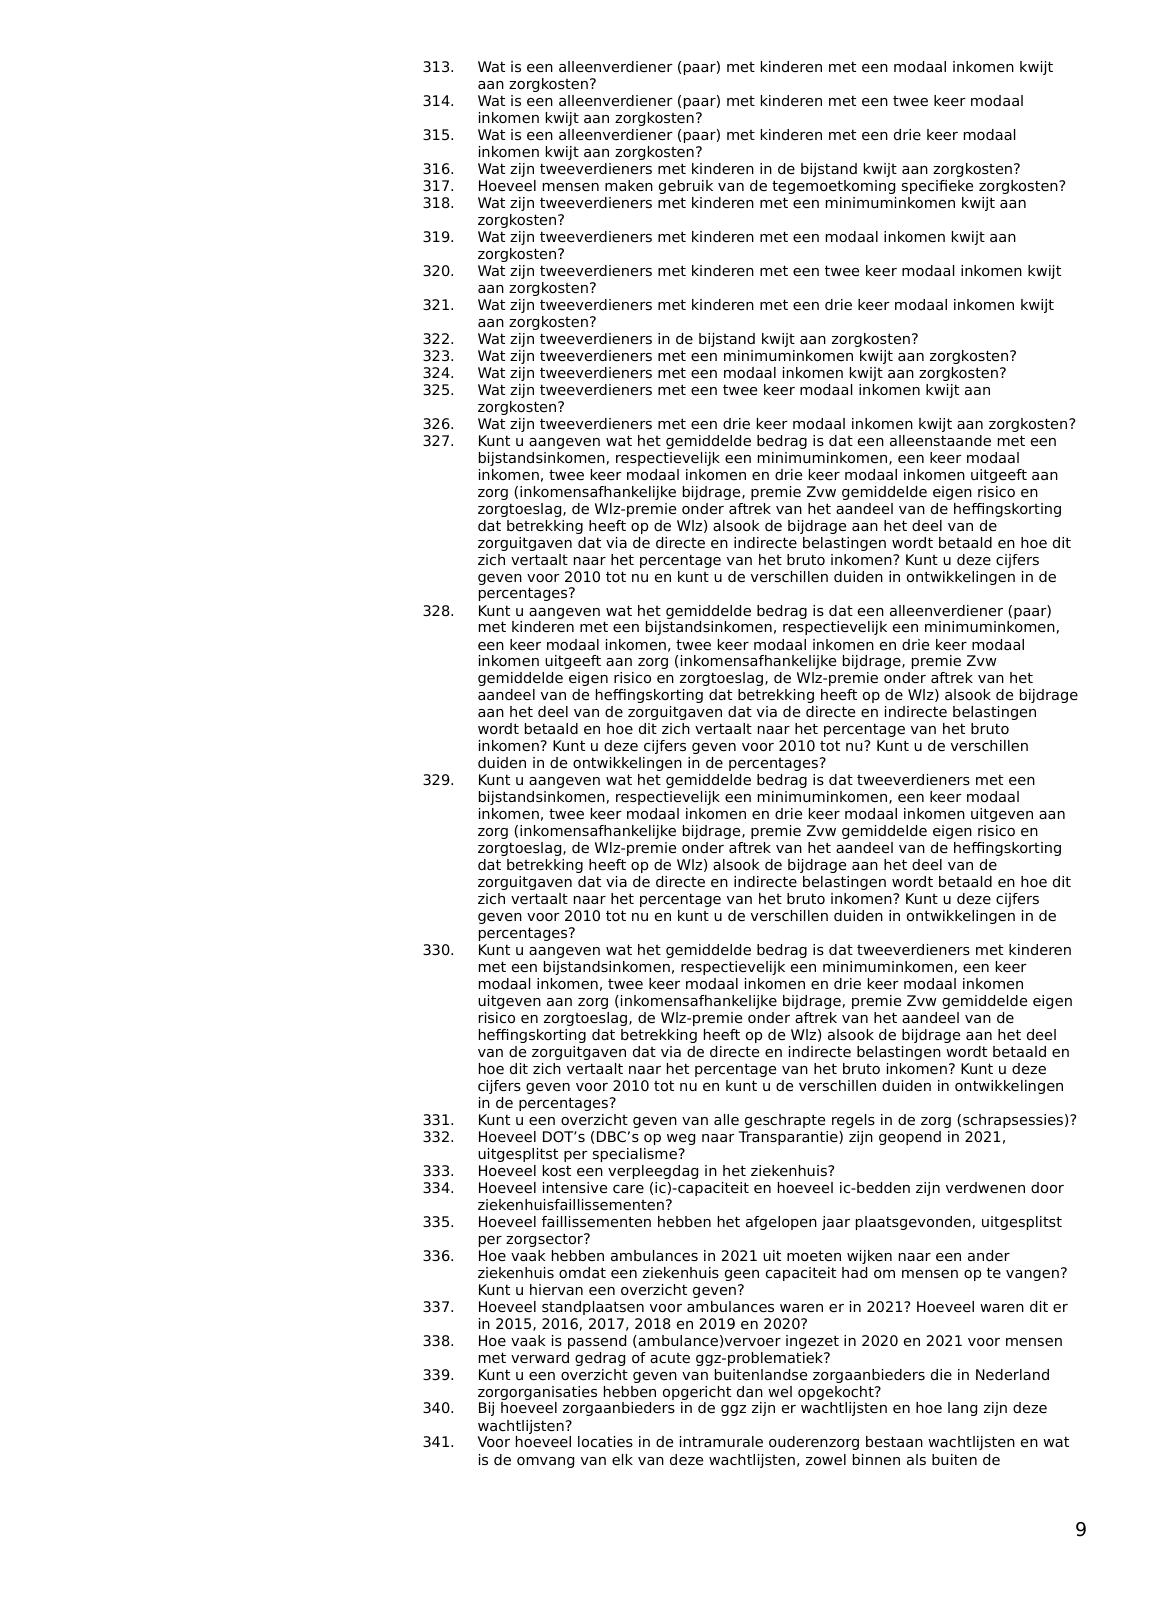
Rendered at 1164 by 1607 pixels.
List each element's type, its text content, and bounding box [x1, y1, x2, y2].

table_cell 315. [422, 127, 471, 161]
table_cell 314. [422, 93, 471, 127]
table_cell Kunt u aangeven wat het gemiddelde bedrag is dat tweeverdieners met een bijstandsinkomen, respectievelijk een minimuminkomen, een keer modaal inkomen, twee keer modaal inkomen en drie keer modaal inkomen uitgeven aan zorg (inkomensafhankelijke bijdrage, premie Zvw gemiddelde eigen risico en zorgtoeslag, de Wlz-premie onder aftrek van het aandeel van de heffingskorting dat betrekking heeft op de Wlz) alsook de bijdrage aan het deel van de zorguitgaven dat via de directe en indirecte belastingen wordt betaald en hoe dit zich vertaalt naar het percentage van het bruto inkomen? Kunt u deze cijfers geven voor 2010 tot nu en kunt u de verschillen duiden in ontwikkelingen in de percentages? [471, 772, 1087, 942]
table_cell 329. [422, 772, 471, 942]
table_cell Hoeveel kost een verpleegdag in het ziekenhuis? [471, 1163, 1087, 1180]
table_cell 319. [422, 229, 471, 263]
table_cell Wat is een alleenverdiener (paar) met kinderen met een modaal inkomen kwijt aan zorgkosten? [471, 59, 1087, 93]
table_cell 317. [422, 178, 471, 195]
table_cell Hoeveel intensive care (ic)-capaciteit en hoeveel ic-bedden zijn verdwenen door ziekenhuisfaillissementen? [471, 1180, 1087, 1214]
table_cell 327. [422, 433, 471, 602]
table_cell 341. [422, 1434, 471, 1468]
table_cell 321. [422, 297, 471, 331]
table_cell 313. [422, 59, 471, 93]
table_cell 322. [422, 331, 471, 348]
table_cell Wat is een alleenverdiener (paar) met kinderen met een drie keer modaal inkomen kwijt aan zorgkosten? [471, 127, 1087, 161]
table_cell 338. [422, 1333, 471, 1366]
table_cell 325. [422, 382, 471, 416]
table_cell 320. [422, 263, 471, 297]
table_cell Voor hoeveel locaties in de intramurale ouderenzorg bestaan wachtlijsten en wat is de omvang van elk van deze wachtlijsten, zowel binnen als buiten de [471, 1434, 1087, 1468]
table_cell Kunt u aangeven wat het gemiddelde bedrag is dat een alleenstaande met een bijstandsinkomen, respectievelijk een minimuminkomen, een keer modaal inkomen, twee keer modaal inkomen en drie keer modaal inkomen uitgeeft aan zorg (inkomensafhankelijke bijdrage, premie Zvw gemiddelde eigen risico en zorgtoeslag, de Wlz-premie onder aftrek van het aandeel van de heffingskorting dat betrekking heeft op de Wlz) alsook de bijdrage aan het deel van de zorguitgaven dat via de directe en indirecte belastingen wordt betaald en hoe dit zich vertaalt naar het percentage van het bruto inkomen? Kunt u deze cijfers geven voor 2010 tot nu en kunt u de verschillen duiden in ontwikkelingen in de percentages? [471, 433, 1087, 602]
table_cell 324. [422, 365, 471, 382]
table_cell 330. [422, 942, 471, 1112]
table_cell Kunt u aangeven wat het gemiddelde bedrag is dat een alleenverdiener (paar) met kinderen met een bijstandsinkomen, respectievelijk een minimuminkomen, een keer modaal inkomen, twee keer modaal inkomen en drie keer modaal inkomen uitgeeft aan zorg (inkomensafhankelijke bijdrage, premie Zvw gemiddelde eigen risico en zorgtoeslag, de Wlz-premie onder aftrek van het aandeel van de heffingskorting dat betrekking heeft op de Wlz) alsook de bijdrage aan het deel van de zorguitgaven dat via de directe en indirecte belastingen wordt betaald en hoe dit zich vertaalt naar het percentage van het bruto inkomen? Kunt u deze cijfers geven voor 2010 tot nu? Kunt u de verschillen duiden in de ontwikkelingen in de percentages? [471, 603, 1087, 772]
table_cell Hoeveel standplaatsen voor ambulances waren er in 2021? Hoeveel waren dit er in 2015, 2016, 2017, 2018 en 2019 en 2020? [471, 1299, 1087, 1332]
table_cell 316. [422, 161, 471, 178]
table_cell Hoe vaak is passend (ambulance)vervoer ingezet in 2020 en 2021 voor mensen met verward gedrag of acute ggz-problematiek? [471, 1333, 1087, 1366]
table_cell Kunt u een overzicht geven van buitenlandse zorgaanbieders die in Nederland zorgorganisaties hebben opgericht dan wel opgekocht? [471, 1366, 1087, 1400]
table_cell 323. [422, 348, 471, 365]
table_cell 331. [422, 1112, 471, 1129]
table_cell Hoe vaak hebben ambulances in 2021 uit moeten wijken naar een ander ziekenhuis omdat een ziekenhuis geen capaciteit had om mensen op te vangen? Kunt u hiervan een overzicht geven? [471, 1248, 1087, 1298]
table_cell Wat zijn tweeverdieners met kinderen met een modaal inkomen kwijt aan zorgkosten? [471, 229, 1087, 263]
table_cell 326. [422, 416, 471, 433]
table_cell Wat zijn tweeverdieners met een minimuminkomen kwijt aan zorgkosten? [471, 348, 1087, 365]
table_cell 318. [422, 195, 471, 229]
table_cell Wat zijn tweeverdieners met kinderen met een twee keer modaal inkomen kwijt aan zorgkosten? [471, 263, 1087, 297]
table_cell 333. [422, 1163, 471, 1180]
table_cell 334. [422, 1180, 471, 1214]
table_cell 336. [422, 1248, 471, 1298]
table_cell Wat zijn tweeverdieners in de bijstand kwijt aan zorgkosten? [471, 331, 1087, 348]
table_cell 337. [422, 1299, 471, 1332]
table_cell Wat zijn tweeverdieners met een drie keer modaal inkomen kwijt aan zorgkosten? [471, 416, 1087, 433]
table_cell Hoeveel DOT’s (DBC’s op weg naar Transparantie) zijn geopend in 2021, uitgesplitst per specialisme? [471, 1129, 1087, 1163]
table_cell Wat zijn tweeverdieners met een modaal inkomen kwijt aan zorgkosten? [471, 365, 1087, 382]
table_cell Wat zijn tweeverdieners met kinderen met een drie keer modaal inkomen kwijt aan zorgkosten? [471, 297, 1087, 331]
table_cell 335. [422, 1214, 471, 1248]
table_cell Hoeveel mensen maken gebruik van de tegemoetkoming specifieke zorgkosten? [471, 178, 1087, 195]
table_cell Kunt u aangeven wat het gemiddelde bedrag is dat tweeverdieners met kinderen met een bijstandsinkomen, respectievelijk een minimuminkomen, een keer modaal inkomen, twee keer modaal inkomen en drie keer modaal inkomen uitgeven aan zorg (inkomensafhankelijke bijdrage, premie Zvw gemiddelde eigen risico en zorgtoeslag, de Wlz-premie onder aftrek van het aandeel van de heffingskorting dat betrekking heeft op de Wlz) alsook de bijdrage aan het deel van de zorguitgaven dat via de directe en indirecte belastingen wordt betaald en hoe dit zich vertaalt naar het percentage van het bruto inkomen? Kunt u deze cijfers geven voor 2010 tot nu en kunt u de verschillen duiden in ontwikkelingen in de percentages? [471, 942, 1087, 1112]
table_cell Wat is een alleenverdiener (paar) met kinderen met een twee keer modaal inkomen kwijt aan zorgkosten? [471, 93, 1087, 127]
table_cell Kunt u een overzicht geven van alle geschrapte regels in de zorg (schrapsessies)? [471, 1112, 1087, 1129]
table_cell Wat zijn tweeverdieners met kinderen in de bijstand kwijt aan zorgkosten? [471, 161, 1087, 178]
table_cell 340. [422, 1400, 471, 1434]
table_cell 332. [422, 1129, 471, 1163]
table_cell Bij hoeveel zorgaanbieders in de ggz zijn er wachtlijsten en hoe lang zijn deze wachtlijsten? [471, 1400, 1087, 1434]
table_cell 339. [422, 1366, 471, 1400]
table_cell Wat zijn tweeverdieners met kinderen met een minimuminkomen kwijt aan zorgkosten? [471, 195, 1087, 229]
table_cell 328. [422, 603, 471, 772]
table_cell Hoeveel faillissementen hebben het afgelopen jaar plaatsgevonden, uitgesplitst per zorgsector? [471, 1214, 1087, 1248]
table_cell Wat zijn tweeverdieners met een twee keer modaal inkomen kwijt aan zorgkosten? [471, 382, 1087, 416]
